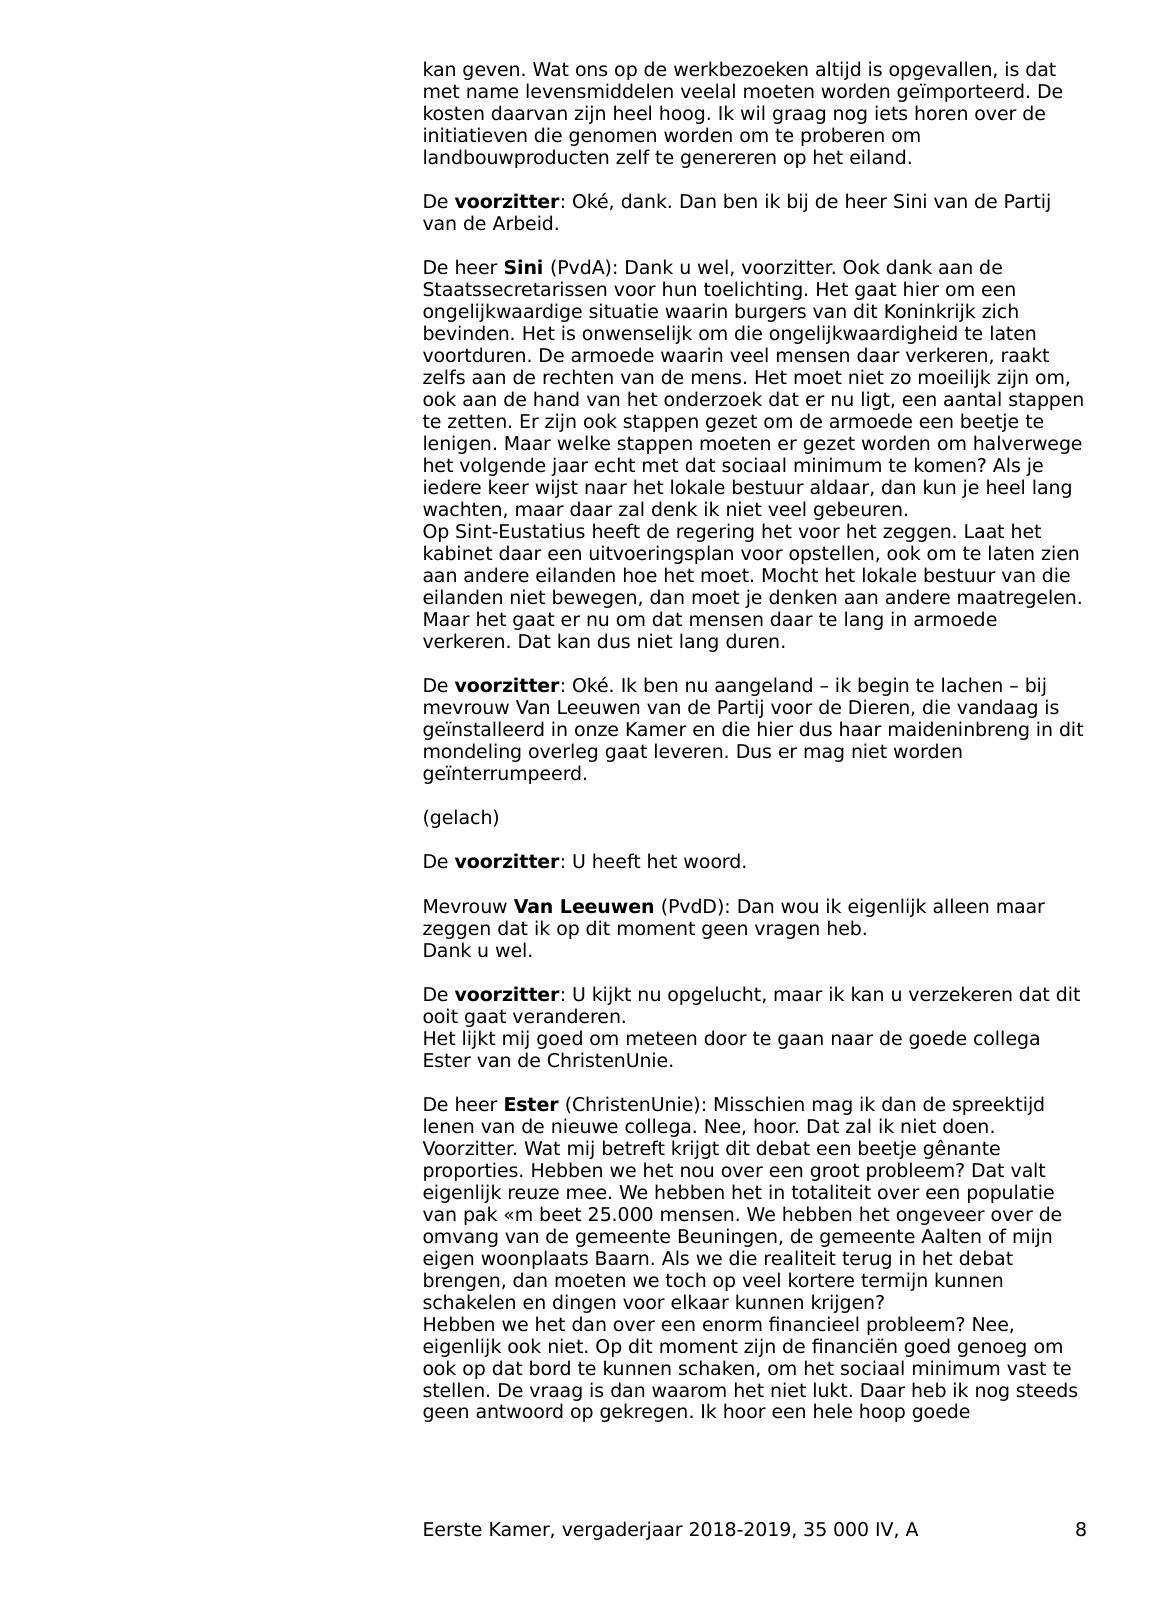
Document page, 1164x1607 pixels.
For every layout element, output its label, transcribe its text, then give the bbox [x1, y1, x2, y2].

text Het lijkt mij goed om meteen door te gaan naar de goede collega Ester van de ChristenUnie. [422, 1028, 1087, 1072]
text De voorzitter: Oké. Ik ben nu aangeland – ik begin te lachen – bij mevrouw Van Leeuwen van de Partij voor de Dieren, die vandaag is geïnstalleerd in onze Kamer en die hier dus haar maideninbreng in dit mondeling overleg gaat leveren. Dus er mag niet worden geïnterrumpeerd. [422, 675, 1087, 785]
text Mevrouw Van Leeuwen (PvdD): Dan wou ik eigenlijk alleen maar zeggen dat ik op dit moment geen vragen heb. [422, 896, 1087, 939]
text De voorzitter: U heeft het woord. [422, 851, 1087, 873]
text Hebben we het dan over een enorm financieel probleem? Nee, eigenlijk ook niet. Op dit moment zijn de financiën goed genoeg om ook op dat bord te kunnen schaken, om het sociaal minimum vast te stellen. De vraag is dan waarom het niet lukt. Daar heb ik nog steeds geen antwoord op gekregen. Ik hoor een hele hoop goede [422, 1313, 1087, 1423]
text Dank u wel. [422, 939, 1087, 961]
text De voorzitter: Oké, dank. Dan ben ik bij de heer Sini van de Partij van de Arbeid. [422, 191, 1087, 235]
text De heer Sini (PvdA): Dank u wel, voorzitter. Ook dank aan de Staatssecretarissen voor hun toelichting. Het gaat hier om een ongelijkwaardige situatie waarin burgers van dit Koninkrijk zich bevinden. Het is onwenselijk om die ongelijkwaardigheid te laten voortduren. De armoede waarin veel mensen daar verkeren, raakt zelfs aan de rechten van de mens. Het moet niet zo moeilijk zijn om, ook aan de hand van het onderzoek dat er nu ligt, een aantal stappen te zetten. Er zijn ook stappen gezet om de armoede een beetje te lenigen. Maar welke stappen moeten er gezet worden om halverwege het volgende jaar echt met dat sociaal minimum te komen? Als je iedere keer wijst naar het lokale bestuur aldaar, dan kun je heel lang wachten, maar daar zal denk ik niet veel gebeuren. [422, 257, 1087, 521]
text De voorzitter: U kijkt nu opgelucht, maar ik kan u verzekeren dat dit ooit gaat veranderen. [422, 984, 1087, 1028]
text (gelach) [422, 807, 1087, 829]
text De heer Ester (ChristenUnie): Misschien mag ik dan de spreektijd lenen van de nieuwe collega. Nee, hoor. Dat zal ik niet doen. [422, 1094, 1087, 1138]
text Op Sint-Eustatius heeft de regering het voor het zeggen. Laat het kabinet daar een uitvoeringsplan voor opstellen, ook om te laten zien aan andere eilanden hoe het moet. Mocht het lokale bestuur van die eilanden niet bewegen, dan moet je denken aan andere maatregelen. Maar het gaat er nu om dat mensen daar te lang in armoede verkeren. Dat kan dus niet lang duren. [422, 521, 1087, 653]
text Voorzitter. Wat mij betreft krijgt dit debat een beetje gênante proporties. Hebben we het nou over een groot probleem? Dat valt eigenlijk reuze mee. We hebben het in totaliteit over een populatie van pak «m beet 25.000 mensen. We hebben het ongeveer over de omvang van de gemeente Beuningen, de gemeente Aalten of mijn eigen woonplaats Baarn. Als we die realiteit terug in het debat brengen, dan moeten we toch op veel kortere termijn kunnen schakelen en dingen voor elkaar kunnen krijgen? [422, 1138, 1087, 1313]
text kan geven. Wat ons op de werkbezoeken altijd is opgevallen, is dat met name levensmiddelen veelal moeten worden geïmporteerd. De kosten daarvan zijn heel hoog. Ik wil graag nog iets horen over de initiatieven die genomen worden om te proberen om landbouwproducten zelf te genereren op het eiland. [422, 59, 1087, 169]
